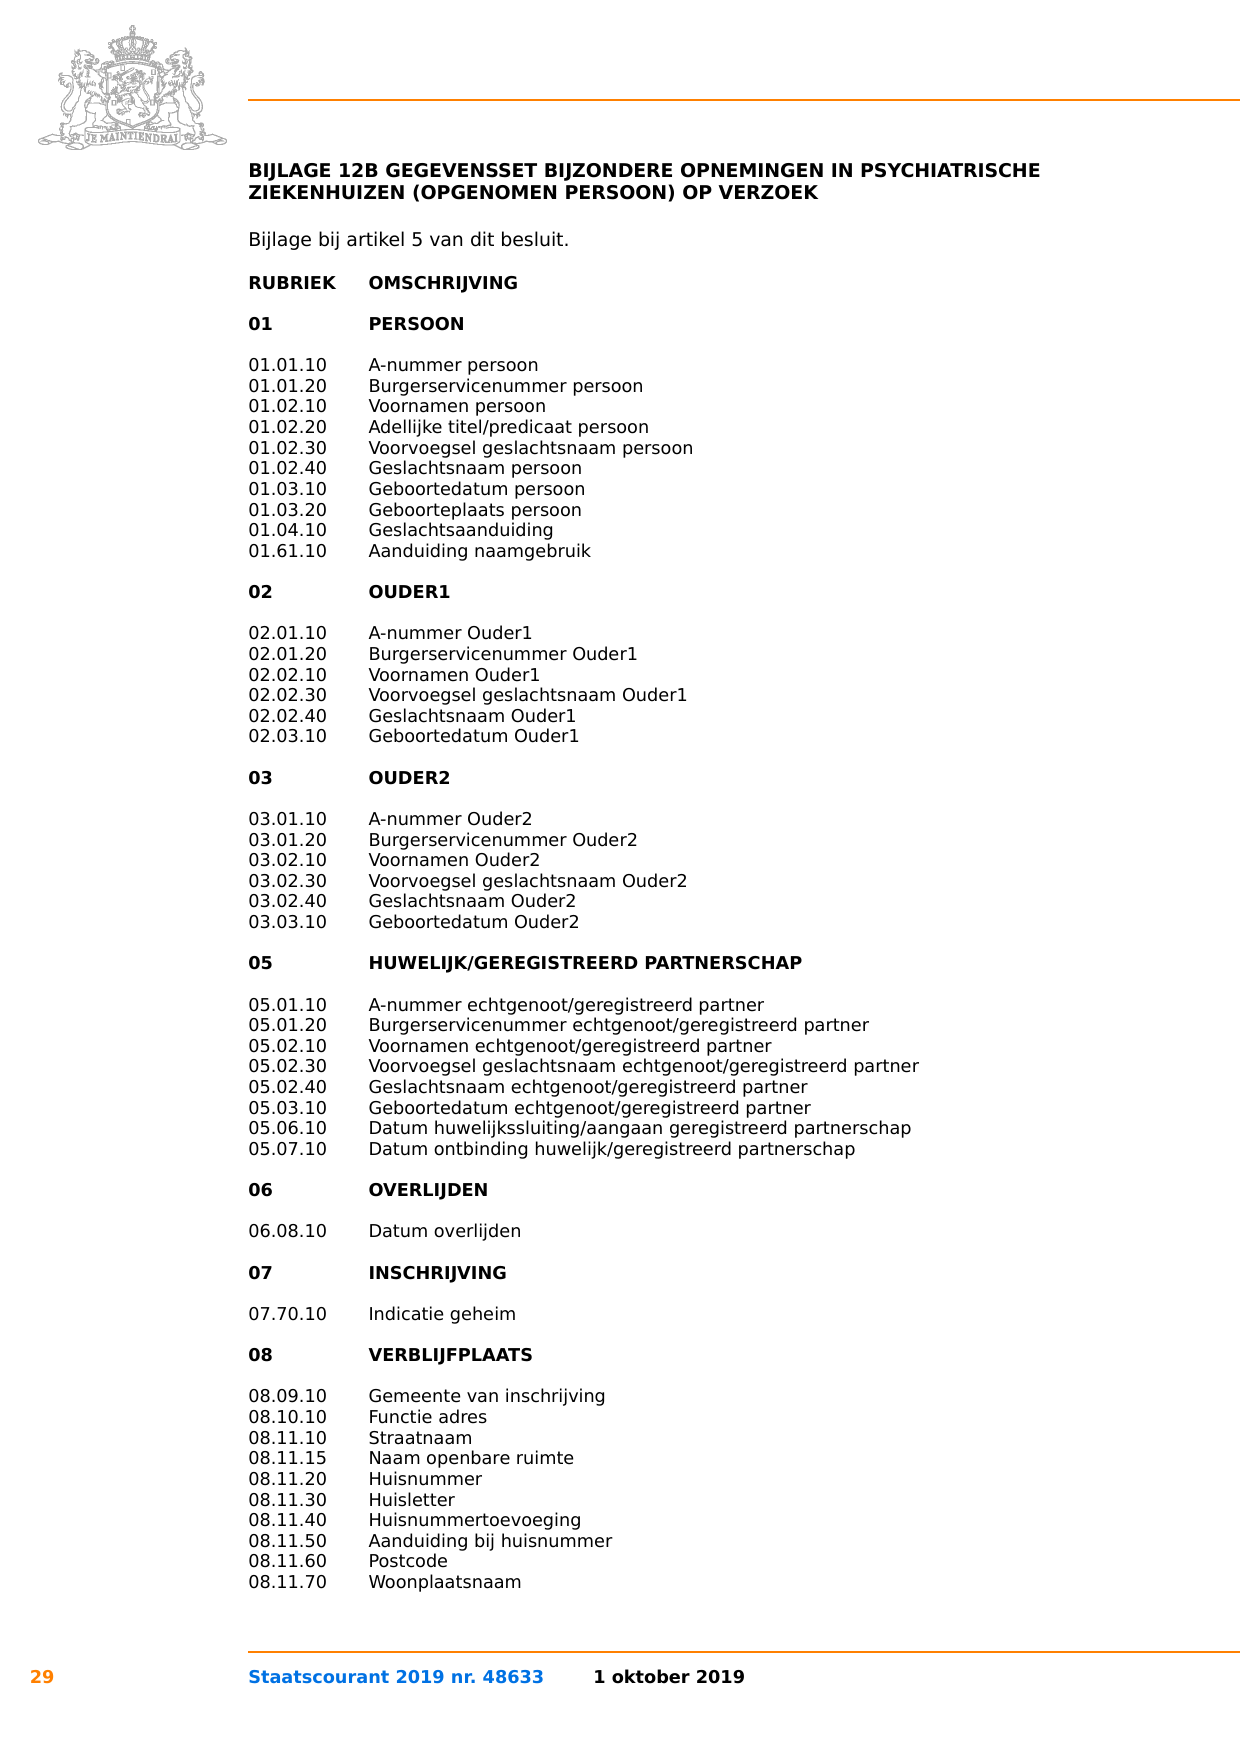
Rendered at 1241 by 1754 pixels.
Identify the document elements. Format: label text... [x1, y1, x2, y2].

table_cell Datum ontbinding huwelijk/geregistreerd partnerschap [363, 1139, 1163, 1159]
table_cell Geboorteplaats persoon [363, 500, 1163, 520]
table_cell [248, 1325, 362, 1345]
table_cell [248, 974, 362, 994]
table_cell 01 [248, 314, 362, 334]
table_cell Voornamen Ouder2 [363, 850, 1163, 871]
table_cell Voorvoegsel geslachtsnaam persoon [363, 438, 1163, 458]
table_cell 01.03.10 [248, 479, 362, 499]
picture [38, 25, 227, 150]
table_cell Geboortedatum echtgenoot/geregistreerd partner [363, 1098, 1163, 1118]
table_cell 02.02.30 [248, 685, 362, 706]
table_cell HUWELIJK/GEREGISTREERD PARTNERSCHAP [363, 953, 1163, 974]
table_cell Naam openbare ruimte [363, 1448, 1163, 1469]
table_cell Geslachtsnaam Ouder1 [363, 706, 1163, 726]
table_cell 05.06.10 [248, 1118, 362, 1139]
table_cell [248, 1201, 362, 1221]
table_cell [248, 1160, 362, 1180]
table_cell [363, 1201, 1163, 1221]
table_cell [363, 747, 1163, 768]
table_cell 01.02.30 [248, 438, 362, 458]
table_cell 01.02.10 [248, 396, 362, 417]
subtitle BIJLAGE 12B GEGEVENSSET BIJZONDERE OPNEMINGEN IN PSYCHIATRISCHE ZIEKENHUIZEN (OPGENOMEN PERSOON) OP VERZOEK [248, 160, 1163, 204]
table_cell 02.01.10 [248, 623, 362, 644]
table_cell [248, 1283, 362, 1304]
table_cell [363, 603, 1163, 623]
table_header RUBRIEK [248, 273, 362, 293]
table_cell 01.02.40 [248, 458, 362, 479]
table_cell [363, 561, 1163, 582]
table_cell Geslachtsnaam persoon [363, 458, 1163, 479]
table_cell [363, 933, 1163, 953]
table_cell Burgerservicenummer Ouder2 [363, 830, 1163, 850]
table_cell Geslachtsaanduiding [363, 520, 1163, 541]
table_cell [363, 335, 1163, 355]
table_cell 08.11.20 [248, 1469, 362, 1489]
table_cell 08.11.60 [248, 1551, 362, 1572]
table_cell [363, 1283, 1163, 1304]
table_cell 01.02.20 [248, 417, 362, 438]
table_cell Burgerservicenummer persoon [363, 376, 1163, 396]
table_cell Geslachtsnaam echtgenoot/geregistreerd partner [363, 1077, 1163, 1098]
table_cell 08.11.30 [248, 1490, 362, 1510]
table_cell Geslachtsnaam Ouder2 [363, 891, 1163, 912]
table_cell Straatnaam [363, 1428, 1163, 1448]
table_cell [248, 933, 362, 953]
text Bijlage bij artikel 5 van dit besluit. [248, 229, 1163, 251]
table_cell [248, 1366, 362, 1386]
table_cell OVERLIJDEN [363, 1180, 1163, 1201]
table_cell 03 [248, 768, 362, 788]
table_cell 02.03.10 [248, 726, 362, 747]
table_cell 03.01.10 [248, 809, 362, 829]
table_cell 03.02.40 [248, 891, 362, 912]
table_cell Aanduiding bij huisnummer [363, 1531, 1163, 1551]
table_cell 02 [248, 582, 362, 603]
table_cell [363, 974, 1163, 994]
table_cell Postcode [363, 1551, 1163, 1572]
table_cell 05.07.10 [248, 1139, 362, 1159]
table_cell VERBLIJFPLAATS [363, 1345, 1163, 1366]
table_cell [248, 561, 362, 582]
table_cell Datum overlijden [363, 1221, 1163, 1242]
table_cell Voorvoegsel geslachtsnaam Ouder1 [363, 685, 1163, 706]
table_cell 02.02.10 [248, 665, 362, 685]
table_cell 06 [248, 1180, 362, 1201]
table_cell 07.70.10 [248, 1304, 362, 1324]
table_cell 01.61.10 [248, 541, 362, 561]
table_cell 05.02.30 [248, 1056, 362, 1077]
table_cell Huisnummertoevoeging [363, 1510, 1163, 1531]
table_cell 01.01.20 [248, 376, 362, 396]
table_cell INSCHRIJVING [363, 1263, 1163, 1283]
table_cell 05.01.10 [248, 995, 362, 1015]
table_cell [248, 293, 362, 314]
table_cell A-nummer Ouder2 [363, 809, 1163, 829]
table_cell Voornamen Ouder1 [363, 665, 1163, 685]
table_cell 08.11.50 [248, 1531, 362, 1551]
table_cell Voorvoegsel geslachtsnaam echtgenoot/geregistreerd partner [363, 1056, 1163, 1077]
table_cell Indicatie geheim [363, 1304, 1163, 1324]
table_cell A-nummer echtgenoot/geregistreerd partner [363, 995, 1163, 1015]
table_cell [248, 603, 362, 623]
table_cell 02.02.40 [248, 706, 362, 726]
table_cell 06.08.10 [248, 1221, 362, 1242]
table_cell Burgerservicenummer echtgenoot/geregistreerd partner [363, 1015, 1163, 1036]
table_cell Voorvoegsel geslachtsnaam Ouder2 [363, 871, 1163, 891]
table_cell OUDER2 [363, 768, 1163, 788]
table_cell Voornamen echtgenoot/geregistreerd partner [363, 1036, 1163, 1056]
table_cell 05.02.10 [248, 1036, 362, 1056]
table_cell [248, 747, 362, 768]
table_cell Voornamen persoon [363, 396, 1163, 417]
table_cell [363, 1242, 1163, 1263]
table_cell OUDER1 [363, 582, 1163, 603]
table_cell Adellijke titel/predicaat persoon [363, 417, 1163, 438]
table_cell 03.02.10 [248, 850, 362, 871]
table_cell 01.04.10 [248, 520, 362, 541]
table_cell 05.01.20 [248, 1015, 362, 1036]
table_cell 03.03.10 [248, 912, 362, 933]
table_cell Aanduiding naamgebruik [363, 541, 1163, 561]
table_cell 03.02.30 [248, 871, 362, 891]
table_cell 05.02.40 [248, 1077, 362, 1098]
table_cell Geboortedatum Ouder2 [363, 912, 1163, 933]
table_cell A-nummer persoon [363, 355, 1163, 376]
table_cell 05.03.10 [248, 1098, 362, 1118]
table_cell Huisletter [363, 1490, 1163, 1510]
table_cell [363, 1325, 1163, 1345]
table_cell [363, 788, 1163, 809]
table_cell PERSOON [363, 314, 1163, 334]
table_cell Burgerservicenummer Ouder1 [363, 644, 1163, 664]
table_cell 01.01.10 [248, 355, 362, 376]
table_cell 05 [248, 953, 362, 974]
table_cell Geboortedatum Ouder1 [363, 726, 1163, 747]
table_cell 08.11.40 [248, 1510, 362, 1531]
table_cell 08.09.10 [248, 1386, 362, 1407]
table_cell 08.11.15 [248, 1448, 362, 1469]
table_cell 02.01.20 [248, 644, 362, 664]
table_cell [363, 1366, 1163, 1386]
table_cell 08 [248, 1345, 362, 1366]
table_cell Gemeente van inschrijving [363, 1386, 1163, 1407]
table_cell Datum huwelijkssluiting/aangaan geregistreerd partnerschap [363, 1118, 1163, 1139]
table_cell 08.11.10 [248, 1428, 362, 1448]
table_cell 07 [248, 1263, 362, 1283]
table_cell [248, 1242, 362, 1263]
table_cell Functie adres [363, 1407, 1163, 1428]
table_cell A-nummer Ouder1 [363, 623, 1163, 644]
table_cell Geboortedatum persoon [363, 479, 1163, 499]
table_header OMSCHRIJVING [363, 273, 1163, 293]
table_cell [248, 788, 362, 809]
table_cell Huisnummer [363, 1469, 1163, 1489]
table_cell 08.10.10 [248, 1407, 362, 1428]
table_cell 01.03.20 [248, 500, 362, 520]
table_cell [363, 1160, 1163, 1180]
table_cell [248, 335, 362, 355]
table_cell 08.11.70 [248, 1572, 362, 1593]
table_cell Woonplaatsnaam [363, 1572, 1163, 1593]
table_cell [363, 293, 1163, 314]
table_cell 03.01.20 [248, 830, 362, 850]
